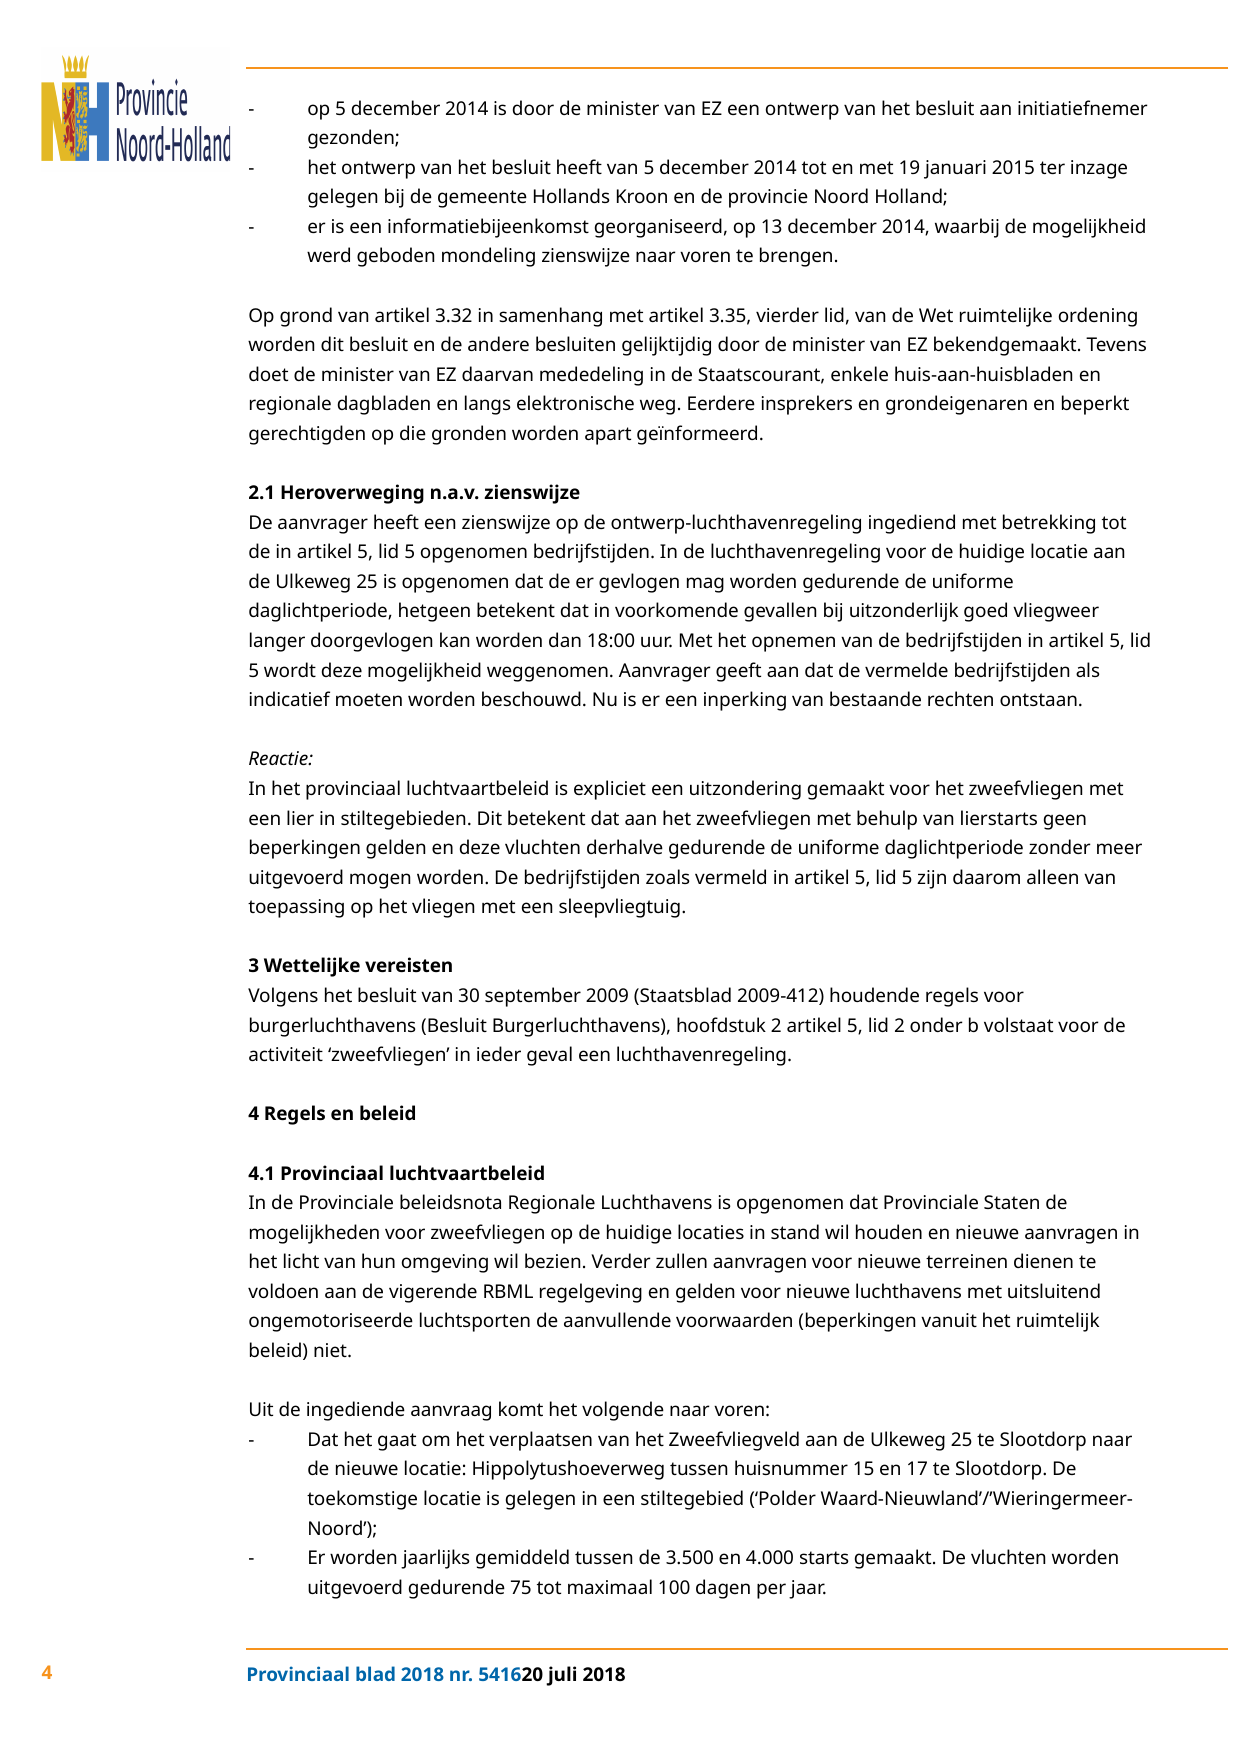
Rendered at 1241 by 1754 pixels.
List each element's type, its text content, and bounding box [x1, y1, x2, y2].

list Er worden jaarlijks gemiddeld tussen de 3.500 en 4.000 starts gemaakt. De vluchten worden uitgevoerd gedurende 75 tot maximaal 100 dagen per jaar. [248, 1544, 1152, 1600]
text Volgens het besluit van 30 september 2009 (Staatsblad 2009-412) houdende regels voor burgerluchthavens (Besluit Burgerluchthavens), hoofdstuk 2 artikel 5, lid 2 onder b volstaat voor de activiteit ‘zweefvliegen’ in ieder geval een luchthavenregeling. [248, 982, 1152, 1067]
text De aanvrager heeft een zienswijze op de ontwerp-luchthavenregeling ingediend met betrekking tot de in artikel 5, lid 5 opgenomen bedrijfstijden. In de luchthavenregeling voor de huidige locatie aan de Ulkeweg 25 is opgenomen dat de er gevlogen mag worden gedurende de uniforme daglichtperiode, hetgeen betekent dat in voorkomende gevallen bij uitzonderlijk goed vliegweer langer doorgevlogen kan worden dan 18:00 uur. Met het opnemen van de bedrijfstijden in artikel 5, lid 5 wordt deze mogelijkheid weggenomen. Aanvrager geeft aan dat de vermelde bedrijfstijden als indicatief moeten worden beschouwd. Nu is er een inperking van bestaande rechten ontstaan. [248, 509, 1152, 712]
list op 5 december 2014 is door de minister van EZ een ontwerp van het besluit aan initiatiefnemer gezonden; [248, 95, 1152, 150]
text 3 Wettelijke vereisten [248, 953, 1152, 978]
text 4.1 Provinciaal luchtvaartbeleid [248, 1160, 1152, 1186]
list het ontwerp van het besluit heeft van 5 december 2014 tot en met 19 januari 2015 ter inzage gelegen bij de gemeente Hollands Kroon en de provincie Noord Holland; [248, 154, 1152, 209]
text Uit de ingediende aanvraag komt het volgende naar voren: [248, 1396, 1152, 1422]
text In de Provinciale beleidsnota Regionale Luchthavens is opgenomen dat Provinciale Staten de mogelijkheden voor zweefvliegen op de huidige locaties in stand wil houden en nieuwe aanvragen in het licht van hun omgeving wil bezien. Verder zullen aanvragen voor nieuwe terreinen dienen te voldoen aan de vigerende RBML regelgeving en gelden voor nieuwe luchthavens met uitsluitend ongemotoriseerde luchtsporten de aanvullende voorwaarden (beperkingen vanuit het ruimtelijk beleid) niet. [248, 1189, 1152, 1363]
list er is een informatiebijeenkomst georganiseerd, op 13 december 2014, waarbij de mogelijkheid werd geboden mondeling zienswijze naar voren te brengen. [248, 213, 1152, 268]
text Reactie: [248, 746, 1152, 771]
picture [41, 47, 231, 172]
text In het provinciaal luchtvaartbeleid is expliciet een uitzondering gemaakt voor het zweefvliegen met een lier in stiltegebieden. Dit betekent dat aan het zweefvliegen met behulp van lierstarts geen beperkingen gelden en deze vluchten derhalve gedurende de uniforme daglichtperiode zonder meer uitgevoerd mogen worden. De bedrijfstijden zoals vermeld in artikel 5, lid 5 zijn daarom alleen van toepassing op het vliegen met een sleepvliegtuig. [248, 775, 1152, 919]
text Op grond van artikel 3.32 in samenhang met artikel 3.35, vierder lid, van de Wet ruimtelijke ordening worden dit besluit en de andere besluiten gelijktijdig door de minister van EZ bekendgemaakt. Tevens doet de minister van EZ daarvan mededeling in de Staatscourant, enkele huis-aan-huisbladen en regionale dagbladen en langs elektronische weg. Eerdere insprekers en grondeigenaren en beperkt gerechtigden op die gronden worden apart geïnformeerd. [248, 302, 1152, 446]
list Dat het gaat om het verplaatsen van het Zweefvliegveld aan de Ulkeweg 25 te Slootdorp naar de nieuwe locatie: Hippolytushoeverweg tussen huisnummer 15 en 17 te Slootdorp. De toekomstige locatie is gelegen in een stiltegebied (‘Polder Waard-Nieuwland’/’Wieringermeer-Noord’); [248, 1426, 1152, 1541]
text 2.1 Heroverweging n.a.v. zienswijze [248, 479, 1152, 505]
text 4 Regels en beleid [248, 1101, 1152, 1126]
